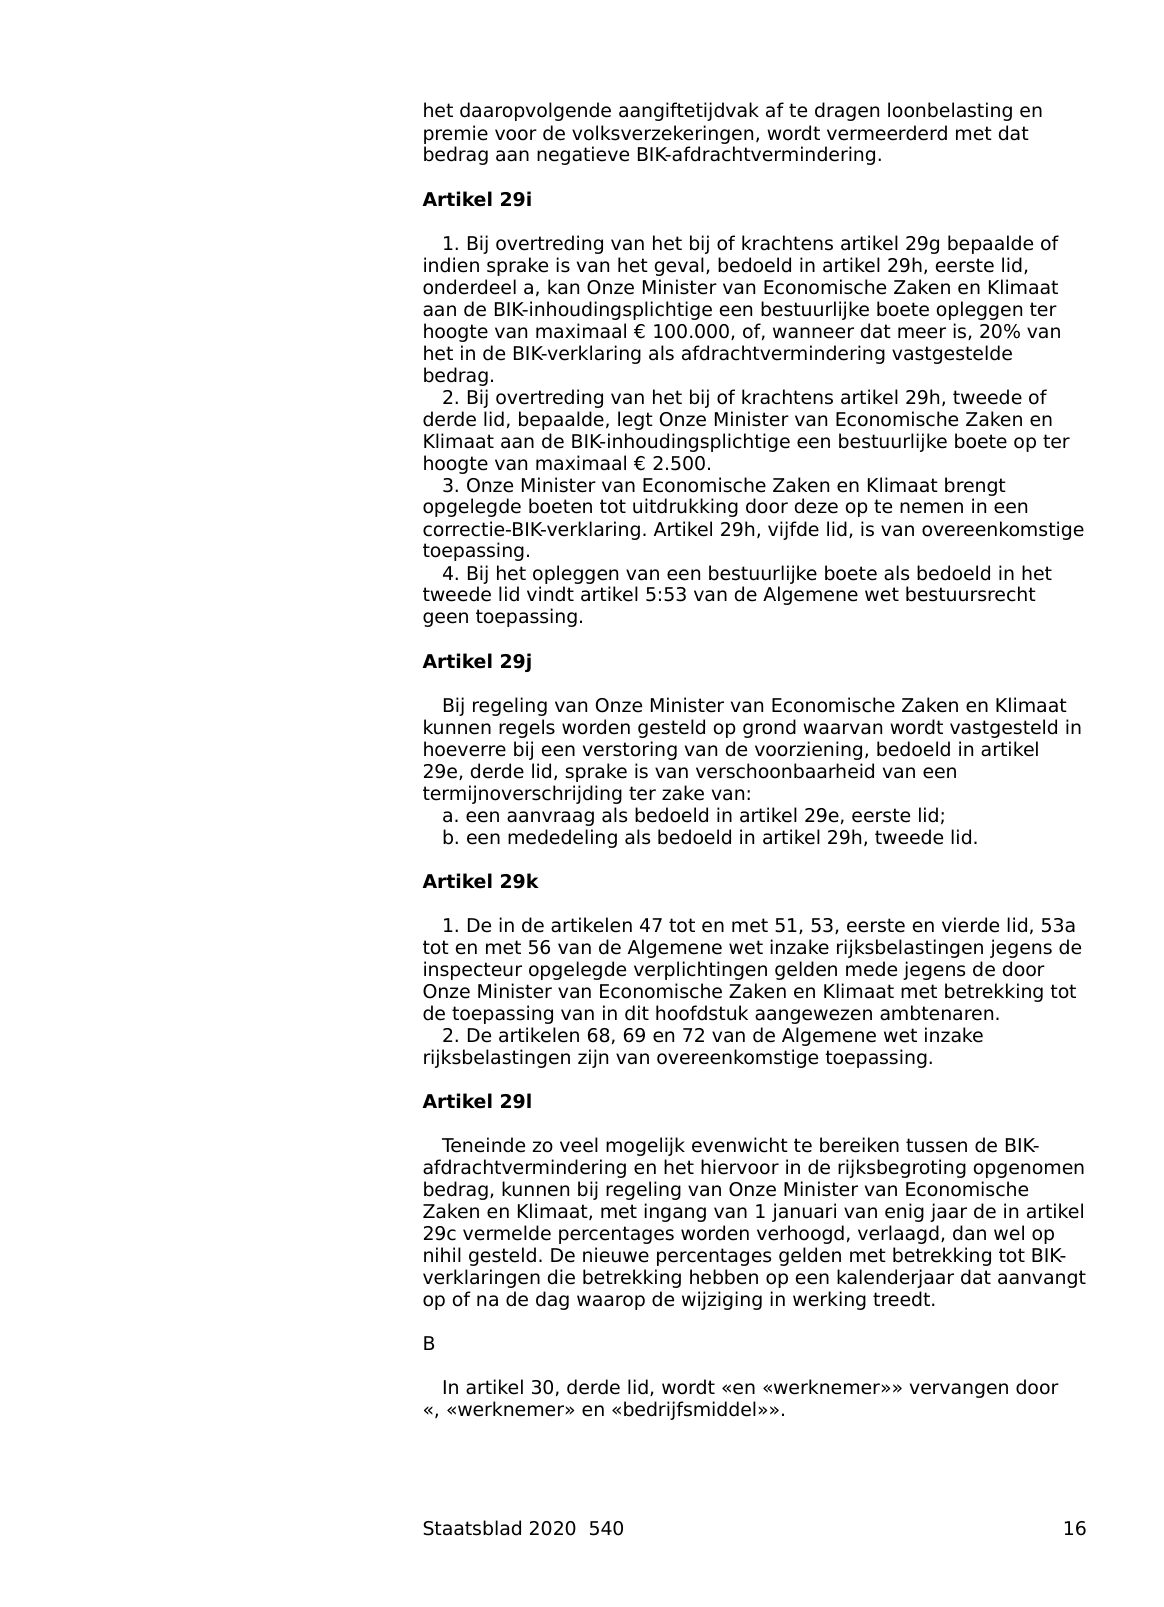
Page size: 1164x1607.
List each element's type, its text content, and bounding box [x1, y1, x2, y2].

text 2. De artikelen 68, 69 en 72 van de Algemene wet inzake rijksbelastingen zijn van overeenkomstige toepassing. [422, 1025, 1087, 1069]
text 3. Onze Minister van Economische Zaken en Klimaat brengt opgelegde boeten tot uitdrukking door deze op te nemen in een correctie-BIK-verklaring. Artikel 29h, vijfde lid, is van overeenkomstige toepassing. [422, 474, 1087, 562]
text 2. Bij overtreding van het bij of krachtens artikel 29h, tweede of derde lid, bepaalde, legt Onze Minister van Economische Zaken en Klimaat aan de BIK-inhoudingsplichtige een bestuurlijke boete op ter hoogte van maximaal € 2.500. [422, 387, 1087, 474]
subtitle Artikel 29i [422, 188, 1087, 211]
text 4. Bij het opleggen van een bestuurlijke boete als bedoeld in het tweede lid vindt artikel 5:53 van de Algemene wet bestuursrecht geen toepassing. [422, 562, 1087, 628]
text B [422, 1333, 1087, 1355]
text 1. De in de artikelen 47 tot en met 51, 53, eerste en vierde lid, 53a tot en met 56 van de Algemene wet inzake rijksbelastingen jegens de inspecteur opgelegde verplichtingen gelden mede jegens de door Onze Minister van Economische Zaken en Klimaat met betrekking tot de toepassing van in dit hoofdstuk aangewezen ambtenaren. [422, 915, 1087, 1025]
text Teneinde zo veel mogelijk evenwicht te bereiken tussen de BIK-afdrachtvermindering en het hiervoor in de rijksbegroting opgenomen bedrag, kunnen bij regeling van Onze Minister van Economische Zaken en Klimaat, met ingang van 1 januari van enig jaar de in artikel 29c vermelde percentages worden verhoogd, verlaagd, dan wel op nihil gesteld. De nieuwe percentages gelden met betrekking tot BIK-verklaringen die betrekking hebben op een kalenderjaar dat aanvangt op of na de dag waarop de wijziging in werking treedt. [422, 1135, 1087, 1311]
subtitle Artikel 29k [422, 871, 1087, 893]
text b. een mededeling als bedoeld in artikel 29h, tweede lid. [422, 827, 1087, 848]
subtitle Artikel 29j [422, 651, 1087, 672]
text 1. Bij overtreding van het bij of krachtens artikel 29g bepaalde of indien sprake is van het geval, bedoeld in artikel 29h, eerste lid, onderdeel a, kan Onze Minister van Economische Zaken en Klimaat aan de BIK-inhoudingsplichtige een bestuurlijke boete opleggen ter hoogte van maximaal € 100.000, of, wanneer dat meer is, 20% van het in de BIK-verklaring als afdrachtvermindering vastgestelde bedrag. [422, 233, 1087, 387]
text Bij regeling van Onze Minister van Economische Zaken en Klimaat kunnen regels worden gesteld op grond waarvan wordt vastgesteld in hoeverre bij een verstoring van de voorziening, bedoeld in artikel 29e, derde lid, sprake is van verschoonbaarheid van een termijnoverschrijding ter zake van: [422, 695, 1087, 804]
text In artikel 30, derde lid, wordt «en «werknemer»» vervangen door «, «werknemer» en «bedrijfsmiddel»». [422, 1377, 1087, 1421]
subtitle Artikel 29l [422, 1091, 1087, 1113]
text het daaropvolgende aangiftetijdvak af te dragen loonbelasting en premie voor de volksverzekeringen, wordt vermeerderd met dat bedrag aan negatieve BIK-afdrachtvermindering. [422, 100, 1087, 166]
text a. een aanvraag als bedoeld in artikel 29e, eerste lid; [422, 804, 1087, 827]
